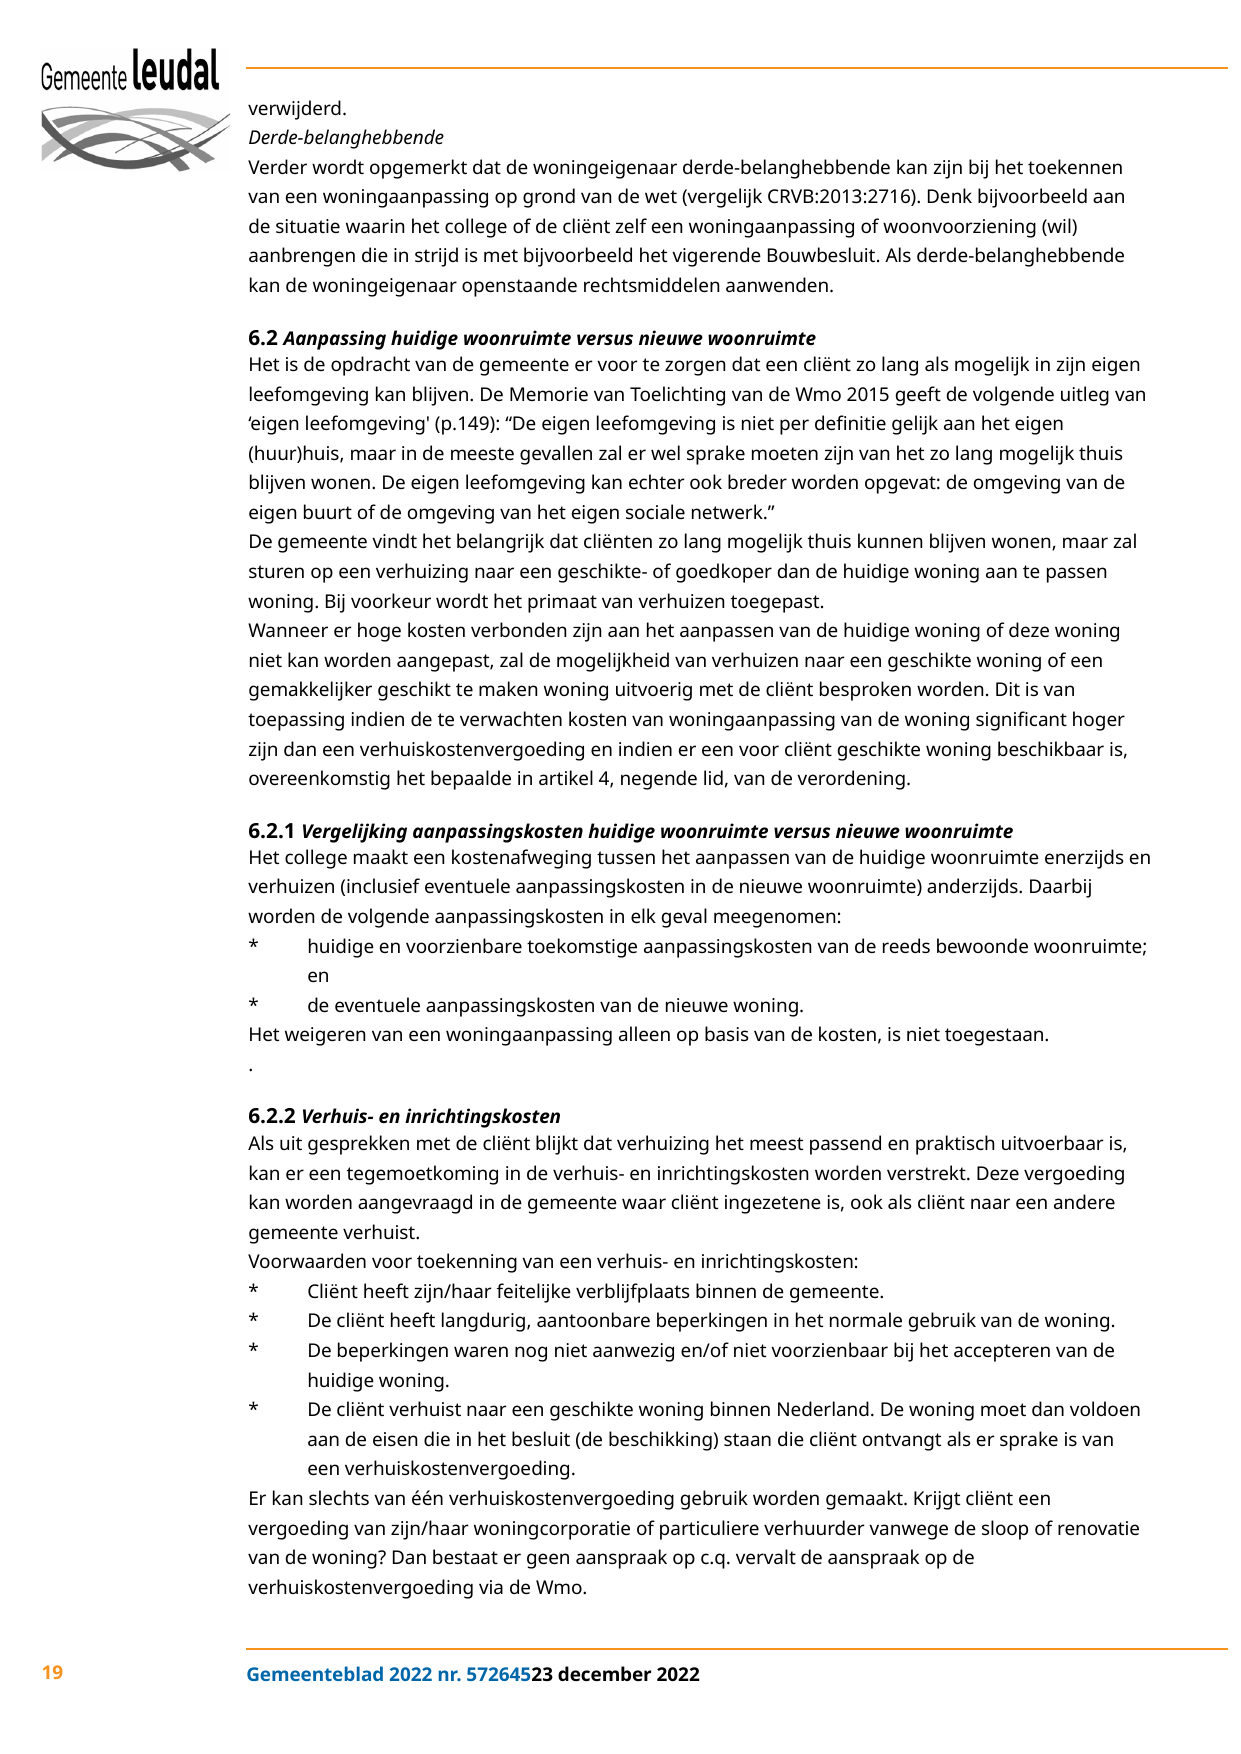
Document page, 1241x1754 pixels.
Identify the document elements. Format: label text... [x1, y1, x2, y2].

text Derde-belanghebbende [248, 124, 1152, 150]
text 6.2.1 Vergelijking aanpassingskosten huidige woonruimte versus nieuwe woonruimte [248, 816, 1152, 844]
list huidige en voorzienbare toekomstige aanpassingskosten van de reeds bewoonde woonruimte; en [248, 933, 1152, 988]
text 6.2 Aanpassing huidige woonruimte versus nieuwe woonruimte [248, 323, 1152, 351]
text De gemeente vindt het belangrijk dat cliënten zo lang mogelijk thuis kunnen blijven wonen, maar zal sturen op een verhuizing naar een geschikte- of goedkoper dan de huidige woning aan te passen woning. Bij voorkeur wordt het primaat van verhuizen toegepast. [248, 529, 1152, 613]
text verwijderd. [248, 95, 1152, 121]
list Cliënt heeft zijn/haar feitelijke verblijfplaats binnen de gemeente. [248, 1278, 1152, 1304]
text Het college maakt een kostenafweging tussen het aanpassen van de huidige woonruimte enerzijds en verhuizen (inclusief eventuele aanpassingskosten in de nieuwe woonruimte) anderzijds. Daarbij worden de volgende aanpassingskosten in elk geval meegenomen: [248, 844, 1152, 929]
list De cliënt verhuist naar een geschikte woning binnen Nederland. De woning moet dan voldoen aan de eisen die in het besluit (de beschikking) staan die cliënt ontvangt als er sprake is van een verhuiskostenvergoeding. [248, 1396, 1152, 1481]
text Wanneer er hoge kosten verbonden zijn aan het aanpassen van de huidige woning of deze woning niet kan worden aangepast, zal de mogelijkheid van verhuizen naar een geschikte woning of een gemakkelijker geschikt te maken woning uitvoerig met de cliënt besproken worden. Dit is van toepassing indien de te verwachten kosten van woningaanpassing van de woning significant hoger zijn dan een verhuiskostenvergoeding en indien er een voor cliënt geschikte woning beschikbaar is, overeenkomstig het bepaalde in artikel 4, negende lid, van de verordening. [248, 617, 1152, 791]
text . [248, 1051, 1152, 1077]
text Het is de opdracht van de gemeente er voor te zorgen dat een cliënt zo lang als mogelijk in zijn eigen leefomgeving kan blijven. De Memorie van Toelichting van de Wmo 2015 geeft de volgende uitleg van ‘eigen leefomgeving' (p.149): “De eigen leefomgeving is niet per definitie gelijk aan het eigen (huur)huis, maar in de meeste gevallen zal er wel sprake moeten zijn van het zo lang mogelijk thuis blijven wonen. De eigen leefomgeving kan echter ook breder worden opgevat: de omgeving van de eigen buurt of de omgeving van het eigen sociale netwerk.” [248, 351, 1152, 525]
text 6.2.2 Verhuis- en inrichtingskosten [248, 1102, 1152, 1130]
text Als uit gesprekken met de cliënt blijkt dat verhuizing het meest passend en praktisch uitvoerbaar is, kan er een tegemoetkoming in de verhuis- en inrichtingskosten worden verstrekt. Deze vergoeding kan worden aangevraagd in de gemeente waar cliënt ingezetene is, ook als cliënt naar een andere gemeente verhuist. [248, 1130, 1152, 1244]
list De beperkingen waren nog niet aanwezig en/of niet voorzienbaar bij het accepteren van de huidige woning. [248, 1337, 1152, 1392]
picture [41, 47, 231, 172]
list de eventuele aanpassingskosten van de nieuwe woning. [248, 992, 1152, 1018]
text Er kan slechts van één verhuiskostenvergoeding gebruik worden gemaakt. Krijgt cliënt een vergoeding van zijn/haar woningcorporatie of particuliere verhuurder vanwege de sloop of renovatie van de woning? Dan bestaat er geen aanspraak op c.q. vervalt de aanspraak op de verhuiskostenvergoeding via de Wmo. [248, 1485, 1152, 1599]
list De cliënt heeft langdurig, aantoonbare beperkingen in het normale gebruik van de woning. [248, 1308, 1152, 1333]
text Voorwaarden voor toekenning van een verhuis- en inrichtingskosten: [248, 1248, 1152, 1274]
text Het weigeren van een woningaanpassing alleen op basis van de kosten, is niet toegestaan. [248, 1022, 1152, 1047]
text Verder wordt opgemerkt dat de woningeigenaar derde-belanghebbende kan zijn bij het toekennen van een woningaanpassing op grond van de wet (vergelijk CRVB:2013:2716). Denk bijvoorbeeld aan de situatie waarin het college of de cliënt zelf een woningaanpassing of woonvoorziening (wil) aanbrengen die in strijd is met bijvoorbeeld het vigerende Bouwbesluit. Als derde-belanghebbende kan de woningeigenaar openstaande rechtsmiddelen aanwenden. [248, 154, 1152, 298]
